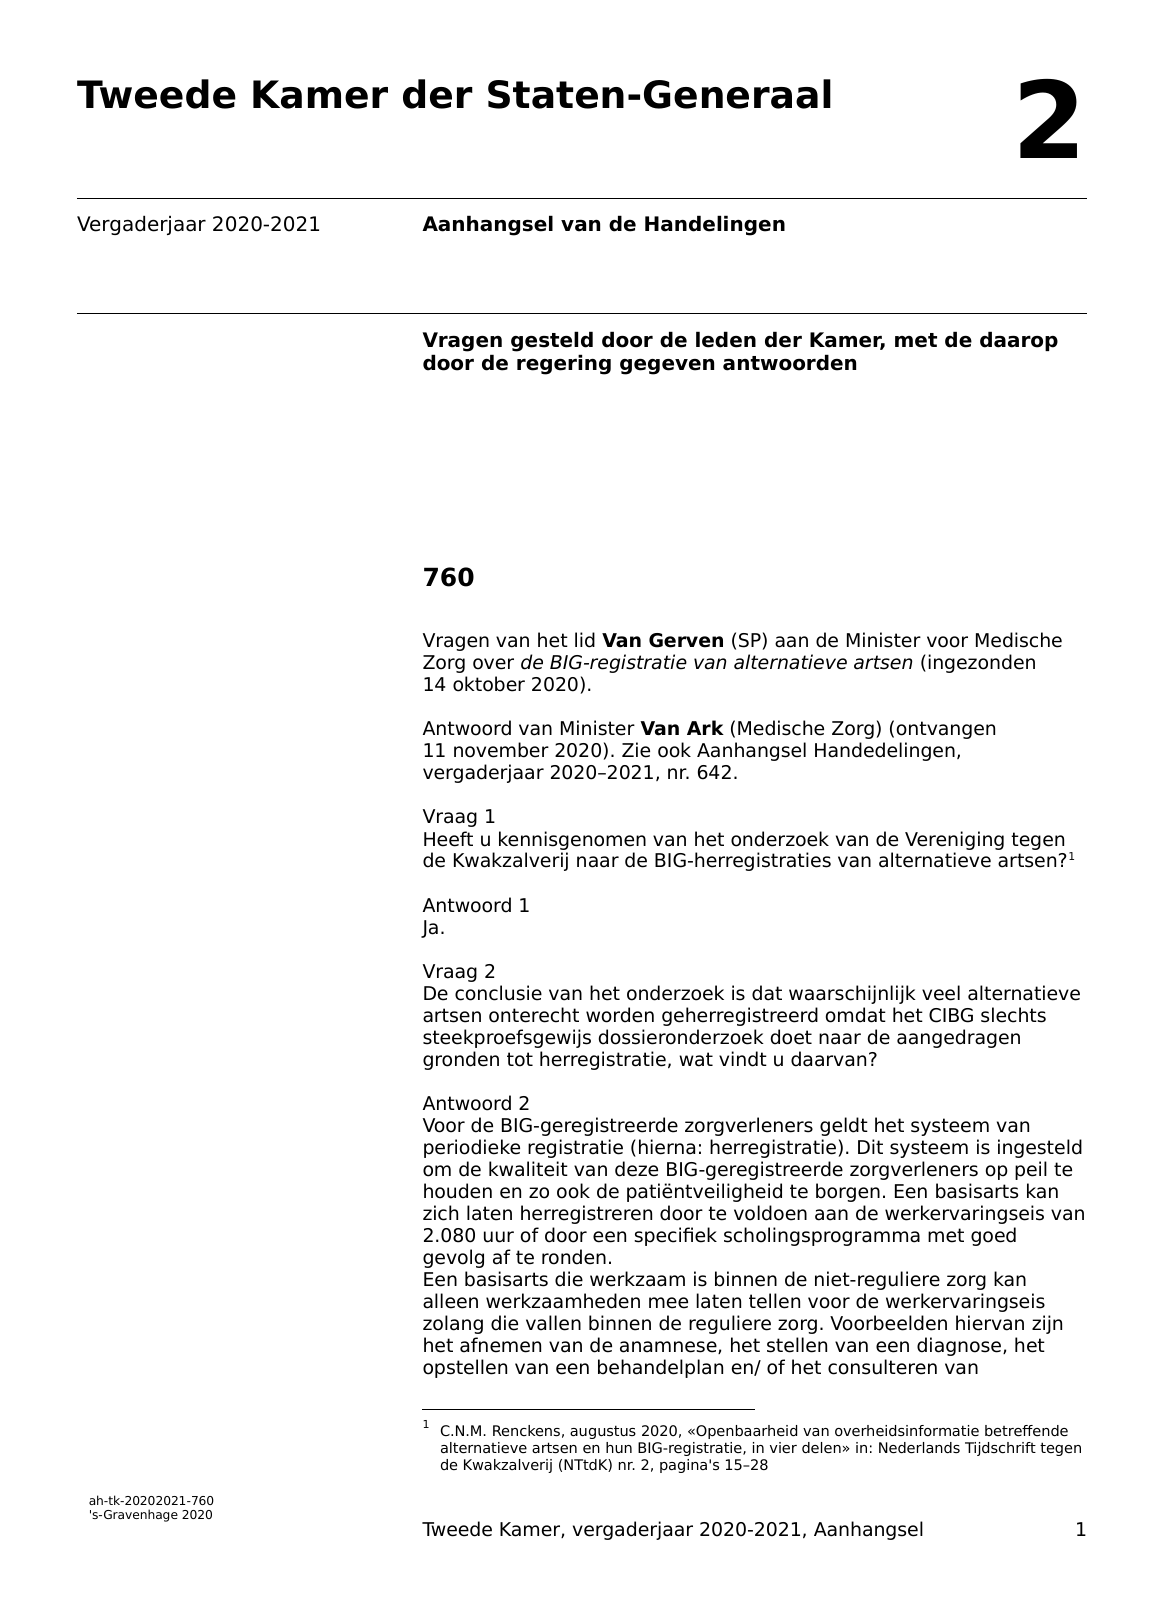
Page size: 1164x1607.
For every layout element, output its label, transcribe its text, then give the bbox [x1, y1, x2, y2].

text Ja. [422, 917, 1087, 938]
text Heeft u kennisgenomen van het onderzoek van de Vereniging tegen de Kwakzalverij naar de BIG-herregistraties van alternatieve artsen? [422, 828, 1087, 872]
text Antwoord 2 [422, 1093, 1087, 1115]
text C.N.M. Renckens, augustus 2020, «Openbaarheid van overheidsinformatie betreffende alternatieve artsen en hun BIG-registratie, in vier delen» in: Nederlands Tijdschrift tegen de Kwakzalverij (NTtdK) nr. 2, pagina's 15–28 [422, 1418, 1087, 1474]
text ah-tk-20202021-760 [88, 1494, 323, 1508]
table_cell Aanhangsel van de Handelingen [422, 199, 1087, 313]
text Vraag 1 [422, 806, 1087, 828]
text Antwoord van Minister Van Ark (Medische Zorg) (ontvangen 11 november 2020). Zie ook Aanhangsel Handedelingen, vergaderjaar 2020–2021, nr. 642. [422, 718, 1087, 784]
text Voor de BIG-geregistreerde zorgverleners geldt het systeem van periodieke registratie (hierna: herregistratie). Dit systeem is ingesteld om de kwaliteit van deze BIG-geregistreerde zorgverleners op peil te houden en zo ook de patiëntveiligheid te borgen. Een basisarts kan zich laten herregistreren door te voldoen aan de werkervaringseis van 2.080 uur of door een specifiek scholingsprogramma met goed gevolg af te ronden. [422, 1115, 1087, 1269]
text Een basisarts die werkzaam is binnen de niet-reguliere zorg kan alleen werkzaamheden mee laten tellen voor de werkervaringseis zolang die vallen binnen de reguliere zorg. Voorbeelden hiervan zijn het afnemen van de anamnese, het stellen van een diagnose, het opstellen van een behandelplan en/ of het consulteren van [422, 1269, 1087, 1378]
text 's-Gravenhage 2020 [88, 1508, 323, 1522]
text Vraag 2 [422, 961, 1087, 983]
table_cell Vragen gesteld door de leden der Kamer, met de daarop door de regering gegeven antwoorden [422, 314, 1087, 375]
table_header 2 [886, 59, 1087, 198]
table_cell [77, 314, 422, 375]
text 760 [422, 563, 1087, 592]
text Antwoord 1 [422, 894, 1087, 917]
text Vragen van het lid Van Gerven (SP) aan de Minister voor Medische Zorg over de BIG-registratie van alternatieve artsen (ingezonden 14 oktober 2020). [422, 630, 1087, 696]
table_header Tweede Kamer der Staten-Generaal [77, 59, 886, 198]
table_cell Vergaderjaar 2020-2021 [77, 199, 422, 313]
text De conclusie van het onderzoek is dat waarschijnlijk veel alternatieve artsen onterecht worden geherregistreerd omdat het CIBG slechts steekproefsgewijs dossieronderzoek doet naar de aangedragen gronden tot herregistratie, wat vindt u daarvan? [422, 983, 1087, 1071]
